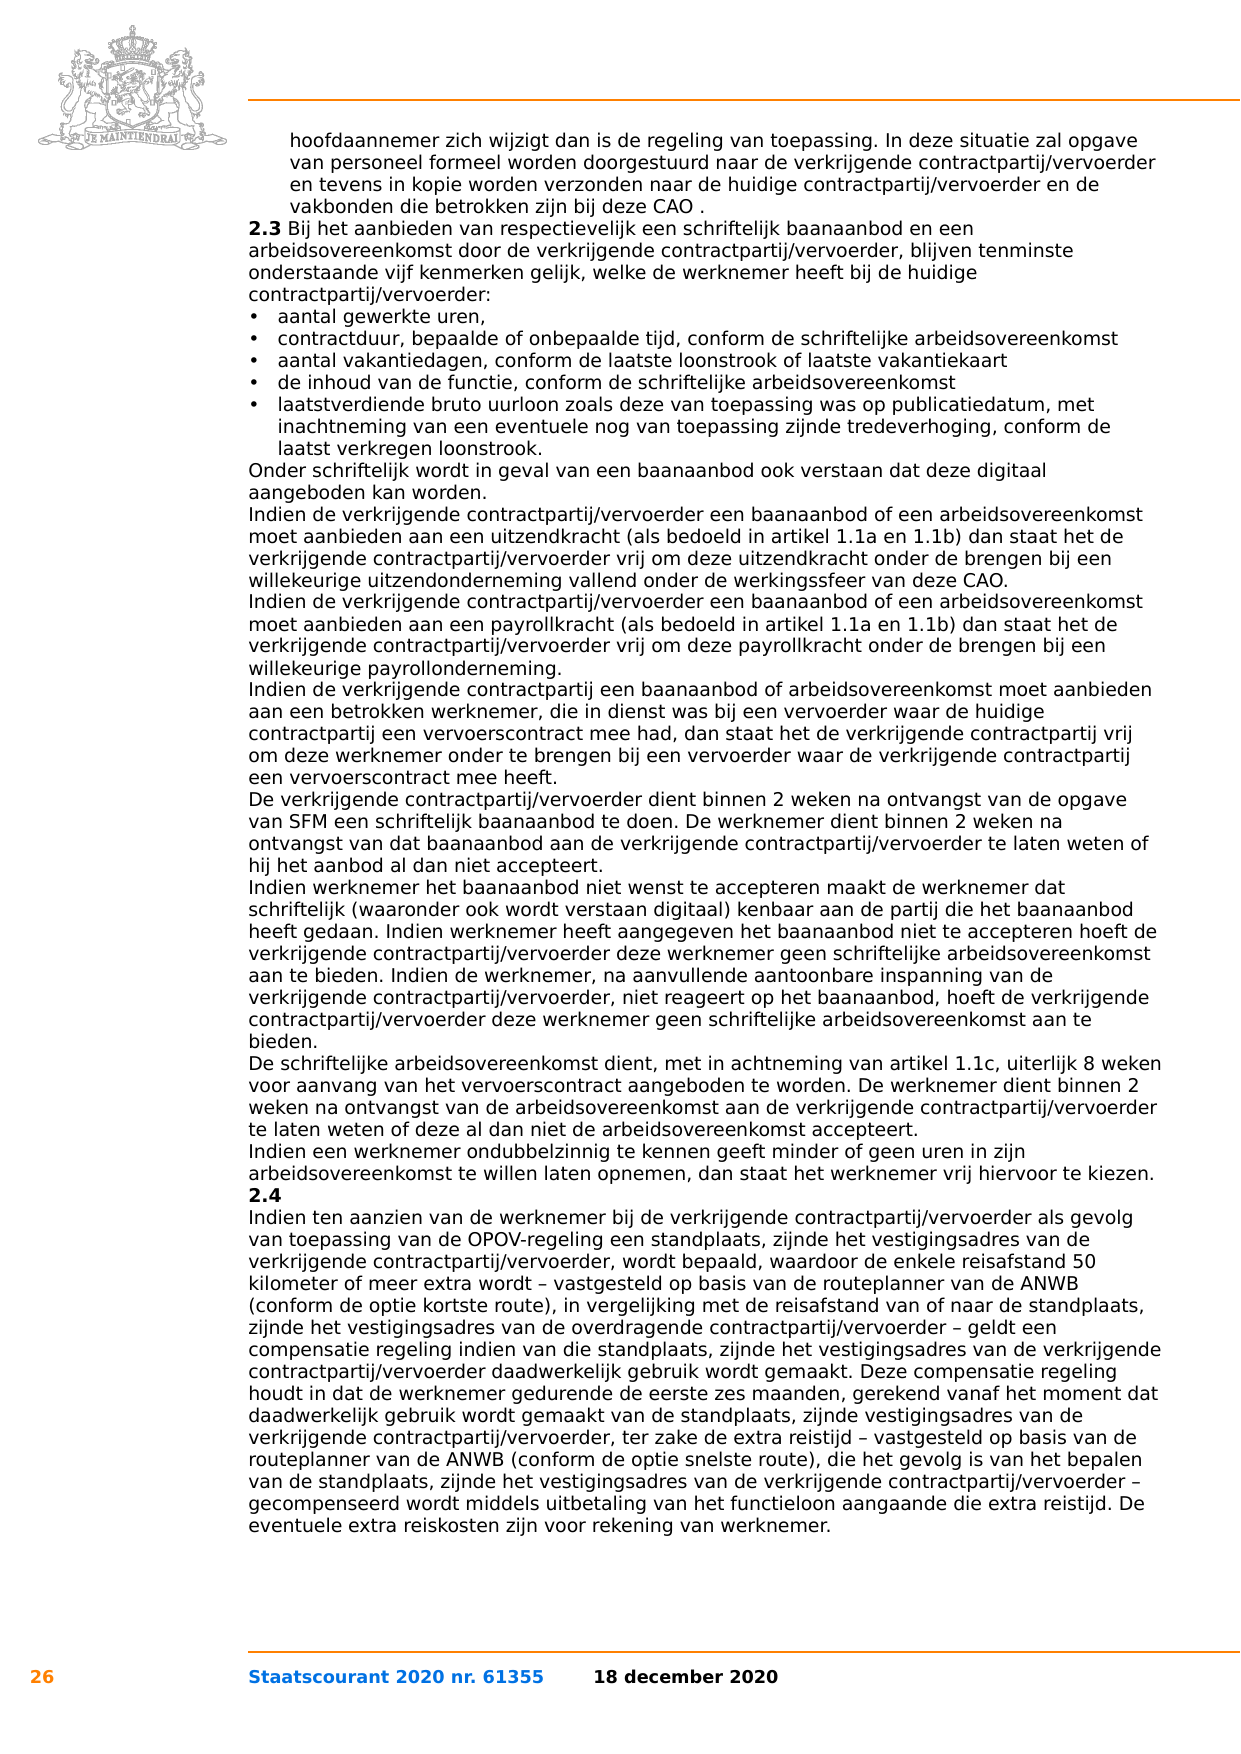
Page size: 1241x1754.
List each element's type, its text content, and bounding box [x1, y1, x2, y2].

text hoofdaannemer zich wijzigt dan is de regeling van toepassing. In deze situatie zal opgave van personeel formeel worden doorgestuurd naar de verkrijgende contractpartij/vervoerder en tevens in kopie worden verzonden naar de huidige contractpartij/vervoerder en de vakbonden die betrokken zijn bij deze CAO . [248, 130, 1163, 218]
text Onder schriftelijk wordt in geval van een baanaanbod ook verstaan dat deze digitaal aangeboden kan worden. [248, 459, 1163, 503]
text De schriftelijke arbeidsovereenkomst dient, met in achtneming van artikel 1.1c, uiterlijk 8 weken voor aanvang van het vervoerscontract aangeboden te worden. De werknemer dient binnen 2 weken na ontvangst van de arbeidsovereenkomst aan de verkrijgende contractpartij/vervoerder te laten weten of deze al dan niet de arbeidsovereenkomst accepteert. [248, 1053, 1163, 1141]
text Indien werknemer het baanaanbod niet wenst te accepteren maakt de werknemer dat schriftelijk (waaronder ook wordt verstaan digitaal) kenbaar aan de partij die het baanaanbod heeft gedaan. Indien werknemer heeft aangegeven het baanaanbod niet te accepteren hoeft de verkrijgende contractpartij/vervoerder deze werknemer geen schriftelijke arbeidsovereenkomst aan te bieden. Indien de werknemer, na aanvullende aantoonbare inspanning van de verkrijgende contractpartij/vervoerder, niet reageert op het baanaanbod, hoeft de verkrijgende contractpartij/vervoerder deze werknemer geen schriftelijke arbeidsovereenkomst aan te bieden. [248, 877, 1163, 1053]
text Indien een werknemer ondubbelzinnig te kennen geeft minder of geen uren in zijn arbeidsovereenkomst te willen laten opnemen, dan staat het werknemer vrij hiervoor te kiezen. [248, 1141, 1163, 1185]
text 2.4 [248, 1185, 1163, 1207]
text • aantal vakantiedagen, conform de laatste loonstrook of laatste vakantiekaart [248, 350, 1163, 372]
text Indien de verkrijgende contractpartij/vervoerder een baanaanbod of een arbeidsovereenkomst moet aanbieden aan een payrollkracht (als bedoeld in artikel 1.1a en 1.1b) dan staat het de verkrijgende contractpartij/vervoerder vrij om deze payrollkracht onder de brengen bij een willekeurige payrollonderneming. [248, 591, 1163, 679]
text Indien de verkrijgende contractpartij een baanaanbod of arbeidsovereenkomst moet aanbieden aan een betrokken werknemer, die in dienst was bij een vervoerder waar de huidige contractpartij een vervoerscontract mee had, dan staat het de verkrijgende contractpartij vrij om deze werknemer onder te brengen bij een vervoerder waar de verkrijgende contractpartij een vervoerscontract mee heeft. [248, 679, 1163, 789]
text • contractduur, bepaalde of onbepaalde tijd, conform de schriftelijke arbeidsovereenkomst [248, 328, 1163, 350]
text De verkrijgende contractpartij/vervoerder dient binnen 2 weken na ontvangst van de opgave van SFM een schriftelijk baanaanbod te doen. De werknemer dient binnen 2 weken na ontvangst van dat baanaanbod aan de verkrijgende contractpartij/vervoerder te laten weten of hij het aanbod al dan niet accepteert. [248, 789, 1163, 877]
text • laatstverdiende bruto uurloon zoals deze van toepassing was op publicatiedatum, met inachtneming van een eventuele nog van toepassing zijnde tredeverhoging, conform de laatst verkregen loonstrook. [248, 394, 1163, 459]
text Indien de verkrijgende contractpartij/vervoerder een baanaanbod of een arbeidsovereenkomst moet aanbieden aan een uitzendkracht (als bedoeld in artikel 1.1a en 1.1b) dan staat het de verkrijgende contractpartij/vervoerder vrij om deze uitzendkracht onder de brengen bij een willekeurige uitzendonderneming vallend onder de werkingssfeer van deze CAO. [248, 503, 1163, 591]
text 2.3 Bij het aanbieden van respectievelijk een schriftelijk baanaanbod en een arbeidsovereenkomst door de verkrijgende contractpartij/vervoerder, blijven tenminste onderstaande vijf kenmerken gelijk, welke de werknemer heeft bij de huidige contractpartij/vervoerder: [248, 218, 1163, 306]
text • aantal gewerkte uren, [248, 306, 1163, 328]
text • de inhoud van de functie, conform de schriftelijke arbeidsovereenkomst [248, 372, 1163, 394]
text Indien ten aanzien van de werknemer bij de verkrijgende contractpartij/vervoerder als gevolg van toepassing van de OPOV-regeling een standplaats, zijnde het vestigingsadres van de verkrijgende contractpartij/vervoerder, wordt bepaald, waardoor de enkele reisafstand 50 kilometer of meer extra wordt – vastgesteld op basis van de routeplanner van de ANWB (conform de optie kortste route), in vergelijking met de reisafstand van of naar de standplaats, zijnde het vestigingsadres van de overdragende contractpartij/vervoerder – geldt een compensatie regeling indien van die standplaats, zijnde het vestigingsadres van de verkrijgende contractpartij/vervoerder daadwerkelijk gebruik wordt gemaakt. Deze compensatie regeling houdt in dat de werknemer gedurende de eerste zes maanden, gerekend vanaf het moment dat daadwerkelijk gebruik wordt gemaakt van de standplaats, zijnde vestigingsadres van de verkrijgende contractpartij/vervoerder, ter zake de extra reistijd – vastgesteld op basis van de routeplanner van de ANWB (conform de optie snelste route), die het gevolg is van het bepalen van de standplaats, zijnde het vestigingsadres van de verkrijgende contractpartij/vervoerder – gecompenseerd wordt middels uitbetaling van het functieloon aangaande die extra reistijd. De eventuele extra reiskosten zijn voor rekening van werknemer. [248, 1207, 1163, 1537]
picture [38, 25, 227, 150]
